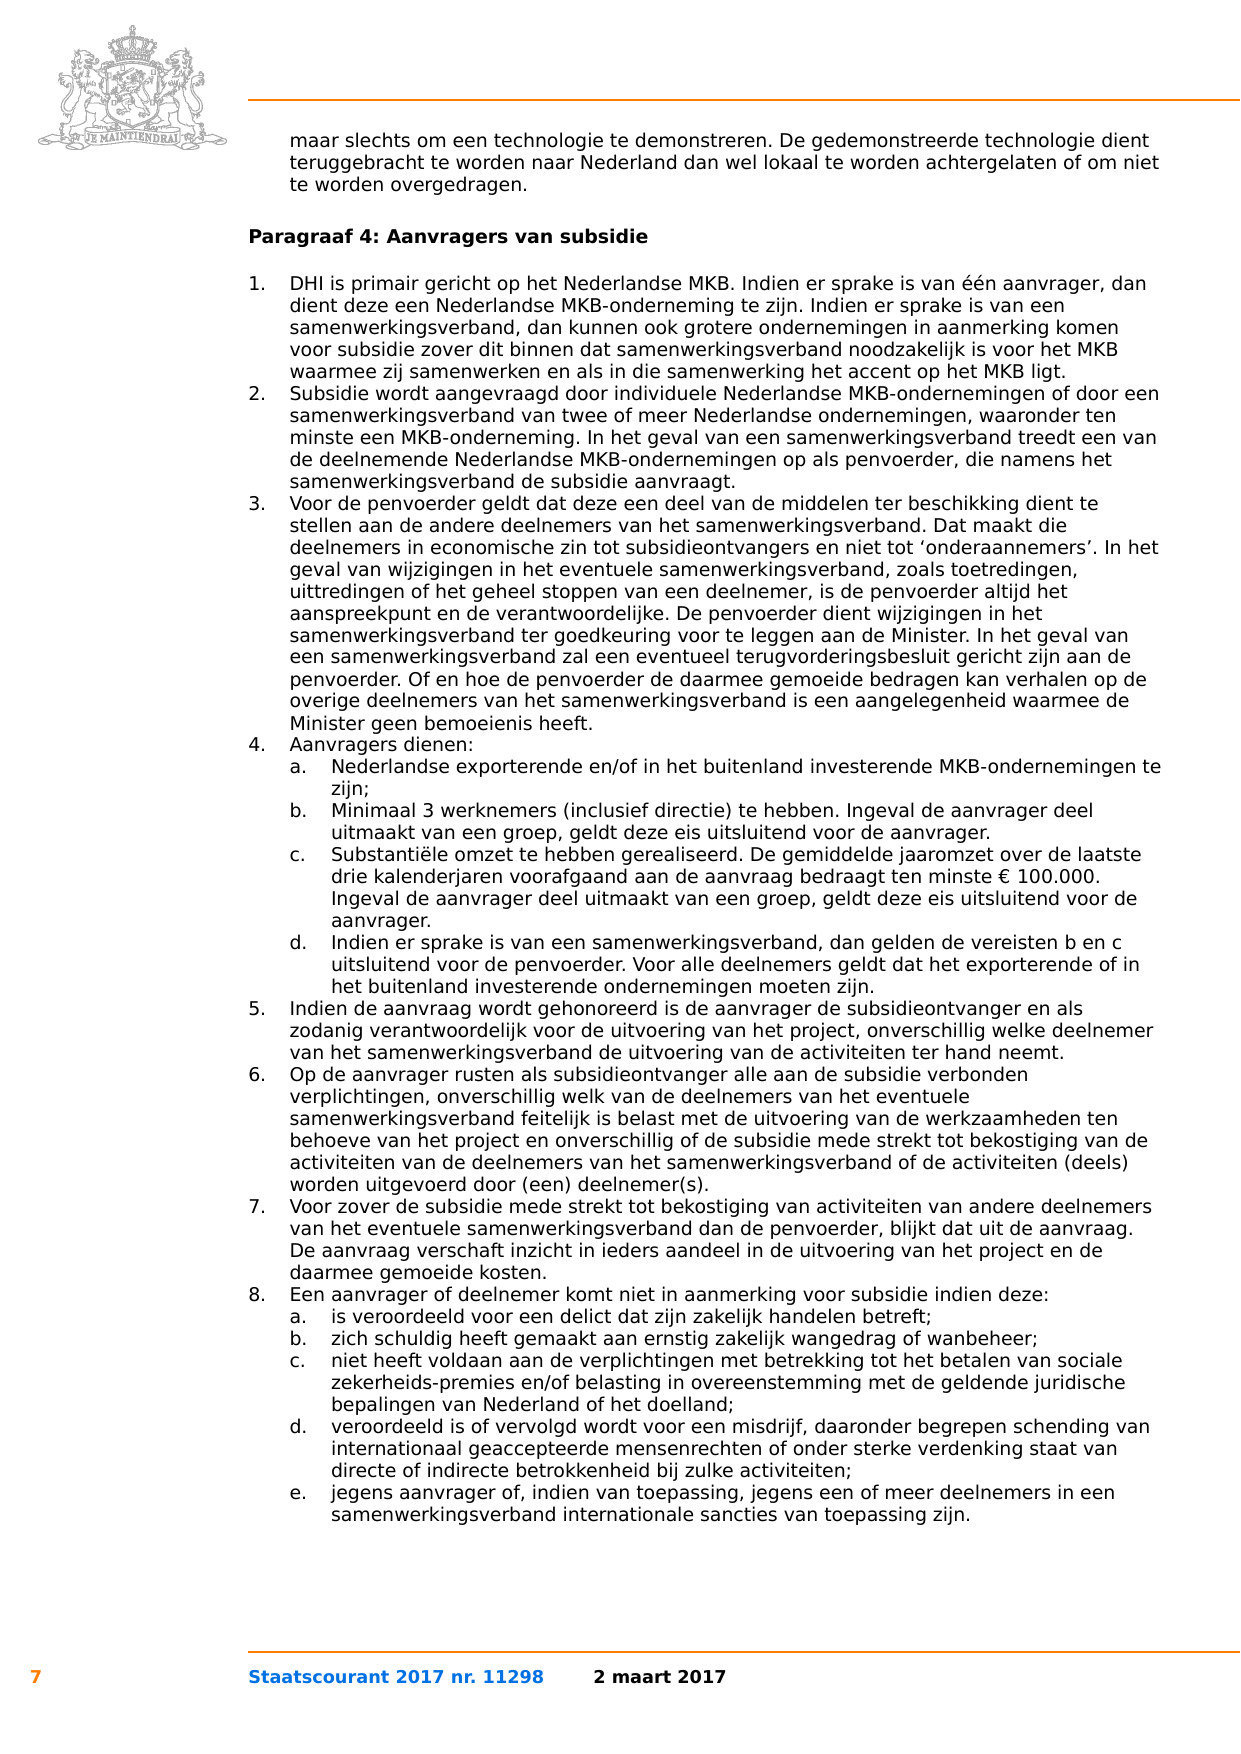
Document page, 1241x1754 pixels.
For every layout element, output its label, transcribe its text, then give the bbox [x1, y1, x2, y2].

text 6. Op de aanvrager rusten als subsidieontvanger alle aan de subsidie verbonden verplichtingen, onverschillig welk van de deelnemers van het eventuele samenwerkingsverband feitelijk is belast met de uitvoering van de werkzaamheden ten behoeve van het project en onverschillig of de subsidie mede strekt tot bekostiging van de activiteiten van de deelnemers van het samenwerkingsverband of de activiteiten (deels) worden uitgevoerd door (een) deelnemer(s). [248, 1064, 1163, 1196]
text 5. Indien de aanvraag wordt gehonoreerd is de aanvrager de subsidieontvanger en als zodanig verantwoordelijk voor de uitvoering van het project, onverschillig welke deelnemer van het samenwerkingsverband de uitvoering van de activiteiten ter hand neemt. [248, 998, 1163, 1064]
text 3. Voor de penvoerder geldt dat deze een deel van de middelen ter beschikking dient te stellen aan de andere deelnemers van het samenwerkingsverband. Dat maakt die deelnemers in economische zin tot subsidieontvangers en niet tot ‘onderaannemers’. In het geval van wijzigingen in het eventuele samenwerkingsverband, zoals toetredingen, uittredingen of het geheel stoppen van een deelnemer, is de penvoerder altijd het aanspreekpunt en de verantwoordelijke. De penvoerder dient wijzigingen in het samenwerkingsverband ter goedkeuring voor te leggen aan de Minister. In het geval van een samenwerkingsverband zal een eventueel terugvorderingsbesluit gericht zijn aan de penvoerder. Of en hoe de penvoerder de daarmee gemoeide bedragen kan verhalen op de overige deelnemers van het samenwerkingsverband is een aangelegenheid waarmee de Minister geen bemoeienis heeft. [248, 493, 1163, 734]
picture [38, 25, 227, 150]
text d. Indien er sprake is van een samenwerkingsverband, dan gelden de vereisten b en c uitsluitend voor de penvoerder. Voor alle deelnemers geldt dat het exporterende of in het buitenland investerende ondernemingen moeten zijn. [289, 932, 1163, 998]
text a. Nederlandse exporterende en/of in het buitenland investerende MKB-ondernemingen te zijn; [289, 756, 1163, 800]
text a. is veroordeeld voor een delict dat zijn zakelijk handelen betreft; [289, 1306, 1163, 1328]
text b. Minimaal 3 werknemers (inclusief directie) te hebben. Ingeval de aanvrager deel uitmaakt van een groep, geldt deze eis uitsluitend voor de aanvrager. [289, 800, 1163, 844]
text 8. Een aanvrager of deelnemer komt niet in aanmerking voor subsidie indien deze: [248, 1284, 1163, 1306]
text d. veroordeeld is of vervolgd wordt voor een misdrijf, daaronder begrepen schending van internationaal geaccepteerde mensenrechten of onder sterke verdenking staat van directe of indirecte betrokkenheid bij zulke activiteiten; [289, 1416, 1163, 1482]
text maar slechts om een technologie te demonstreren. De gedemonstreerde technologie dient teruggebracht te worden naar Nederland dan wel lokaal te worden achtergelaten of om niet te worden overgedragen. [248, 130, 1163, 196]
text 2. Subsidie wordt aangevraagd door individuele Nederlandse MKB-ondernemingen of door een samenwerkingsverband van twee of meer Nederlandse ondernemingen, waaronder ten minste een MKB-onderneming. In het geval van een samenwerkingsverband treedt een van de deelnemende Nederlandse MKB-ondernemingen op als penvoerder, die namens het samenwerkingsverband de subsidie aanvraagt. [248, 383, 1163, 493]
subtitle Paragraaf 4: Aanvragers van subsidie [248, 226, 1163, 248]
text c. niet heeft voldaan aan de verplichtingen met betrekking tot het betalen van sociale zekerheids-premies en/of belasting in overeenstemming met de geldende juridische bepalingen van Nederland of het doelland; [289, 1350, 1163, 1416]
text 1. DHI is primair gericht op het Nederlandse MKB. Indien er sprake is van één aanvrager, dan dient deze een Nederlandse MKB-onderneming te zijn. Indien er sprake is van een samenwerkingsverband, dan kunnen ook grotere ondernemingen in aanmerking komen voor subsidie zover dit binnen dat samenwerkingsverband noodzakelijk is voor het MKB waarmee zij samenwerken en als in die samenwerking het accent op het MKB ligt. [248, 273, 1163, 383]
text c. Substantiële omzet te hebben gerealiseerd. De gemiddelde jaaromzet over de laatste drie kalenderjaren voorafgaand aan de aanvraag bedraagt ten minste € 100.000. Ingeval de aanvrager deel uitmaakt van een groep, geldt deze eis uitsluitend voor de aanvrager. [289, 844, 1163, 932]
text b. zich schuldig heeft gemaakt aan ernstig zakelijk wangedrag of wanbeheer; [289, 1328, 1163, 1350]
text e. jegens aanvrager of, indien van toepassing, jegens een of meer deelnemers in een samenwerkingsverband internationale sancties van toepassing zijn. [289, 1482, 1163, 1526]
text 7. Voor zover de subsidie mede strekt tot bekostiging van activiteiten van andere deelnemers van het eventuele samenwerkingsverband dan de penvoerder, blijkt dat uit de aanvraag. De aanvraag verschaft inzicht in ieders aandeel in de uitvoering van het project en de daarmee gemoeide kosten. [248, 1196, 1163, 1284]
text 4. Aanvragers dienen: [248, 734, 1163, 756]
